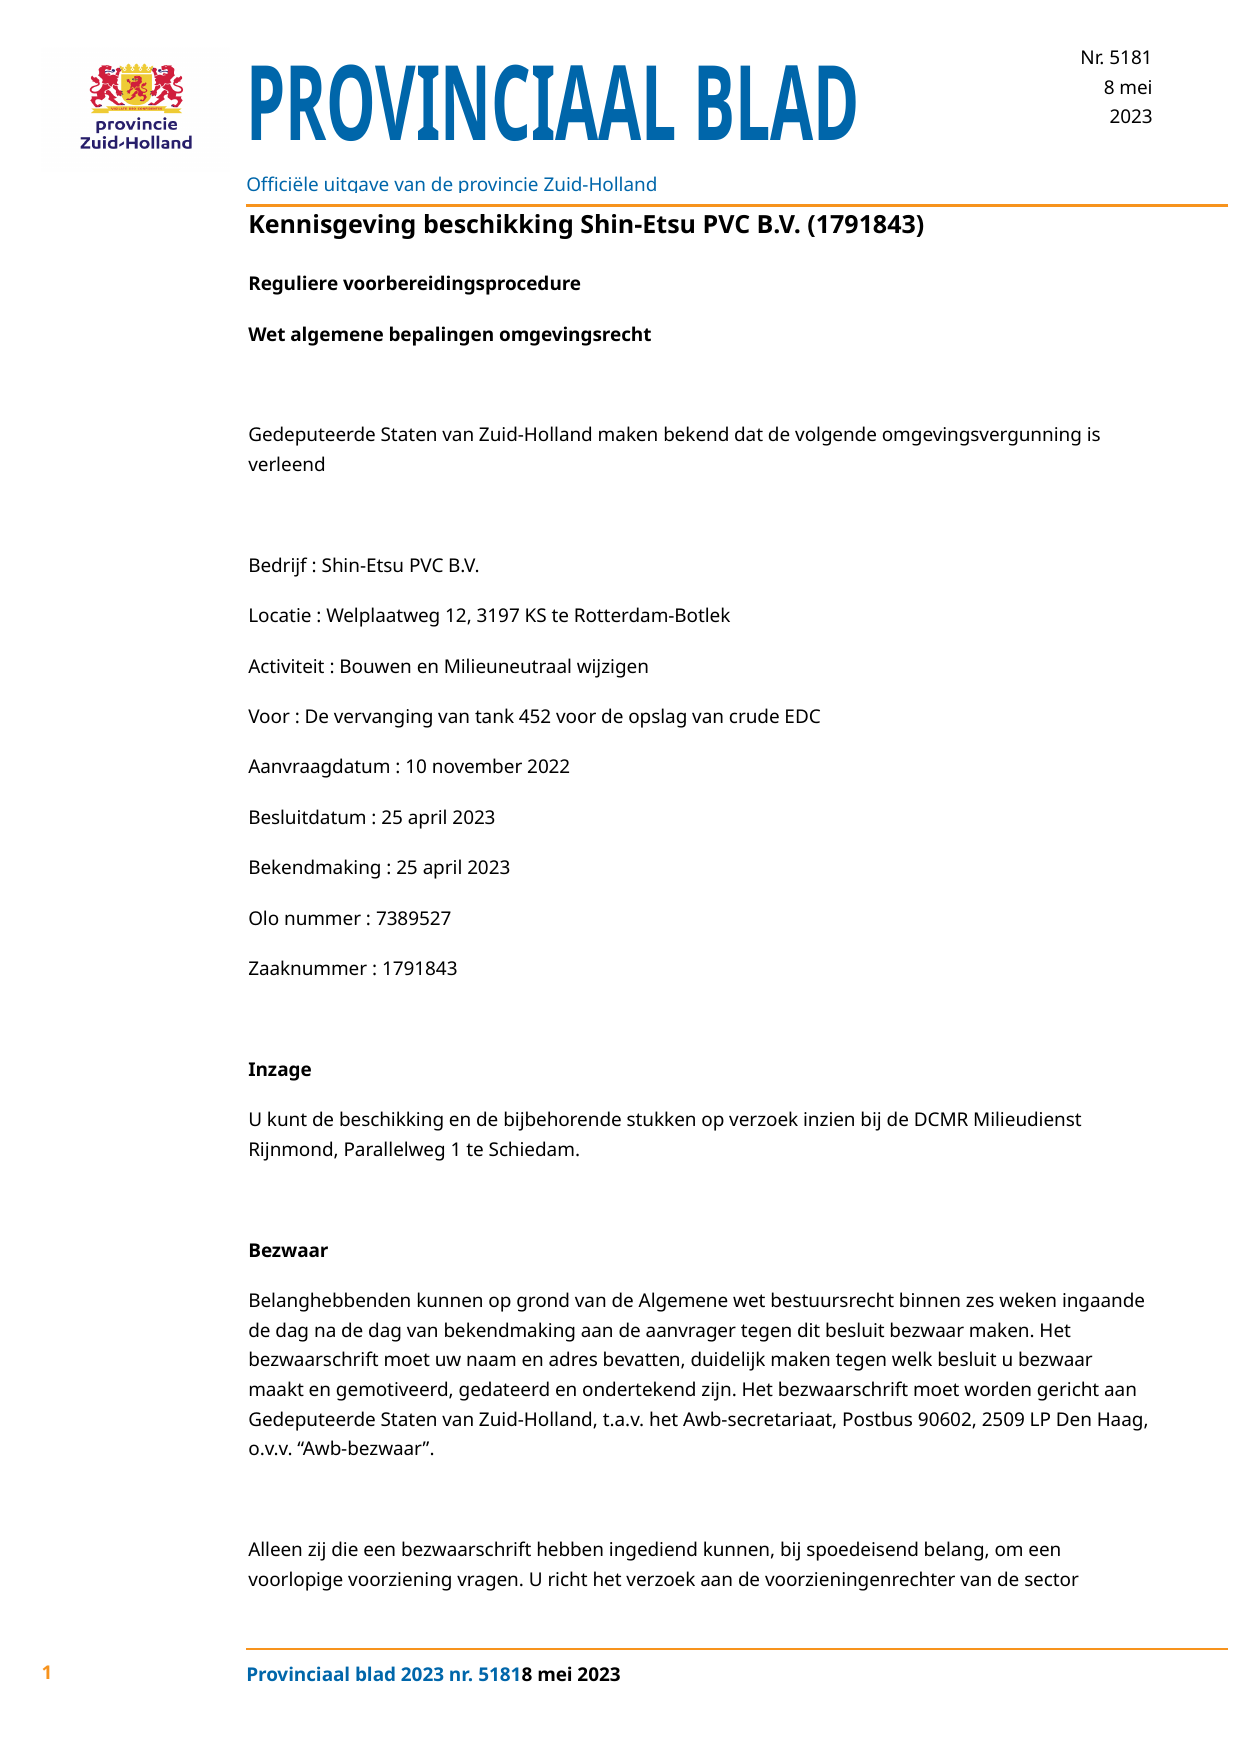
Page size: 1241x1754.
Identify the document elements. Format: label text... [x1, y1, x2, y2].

text Zaaknummer : 1791843 [248, 955, 1152, 981]
text Voor : De vervanging van tank 452 voor de opslag van crude EDC [248, 703, 1152, 729]
text Bedrijf : Shin-Etsu PVC B.V. [248, 552, 1152, 578]
text Belanghebbenden kunnen op grond van de Algemene wet bestuursrecht binnen zes weken ingaande de dag na de dag van bekendmaking aan de aanvrager tegen dit besluit bezwaar maken. Het bezwaarschrift moet uw naam en adres bevatten, duidelijk maken tegen welk besluit u bezwaar maakt en gemotiveerd, gedateerd en ondertekend zijn. Het bezwaarschrift moet worden gericht aan Gedeputeerde Staten van Zuid-Holland, t.a.v. het Awb-secretariaat, Postbus 90602, 2509 LP Den Haag, o.v.v. “Awb-bezwaar”. [248, 1287, 1152, 1461]
text Alleen zij die een bezwaarschrift hebben ingediend kunnen, bij spoedeisend belang, om een voorlopige voorziening vragen. U richt het verzoek aan de voorzieningenrechter van de sector [248, 1536, 1152, 1591]
text Locatie : Welplaatweg 12, 3197 KS te Rotterdam-Botlek [248, 602, 1152, 628]
text Bekendmaking : 25 april 2023 [248, 854, 1152, 880]
text U kunt de beschikking en de bijbehorende stukken op verzoek inzien bij de DCMR Milieudienst Rijnmond, Parallelweg 1 te Schiedam. [248, 1107, 1152, 1162]
text Kennisgeving beschikking Shin-Etsu PVC B.V. (1791843) [248, 207, 1152, 241]
text Olo nummer : 7389527 [248, 905, 1152, 931]
picture [41, 47, 231, 172]
text Bezwaar [248, 1237, 1152, 1263]
text Inzage [248, 1056, 1152, 1082]
text Reguliere voorbereidingsprocedure [248, 270, 1152, 296]
text Besluitdatum : 25 april 2023 [248, 804, 1152, 830]
text Gedeputeerde Staten van Zuid-Holland maken bekend dat de volgende omgevingsvergunning is verleend [248, 422, 1152, 477]
text Aanvraagdatum : 10 november 2022 [248, 754, 1152, 779]
text Wet algemene bepalingen omgevingsrecht [248, 321, 1152, 346]
text Activiteit : Bouwen en Milieuneutraal wijzigen [248, 653, 1152, 678]
